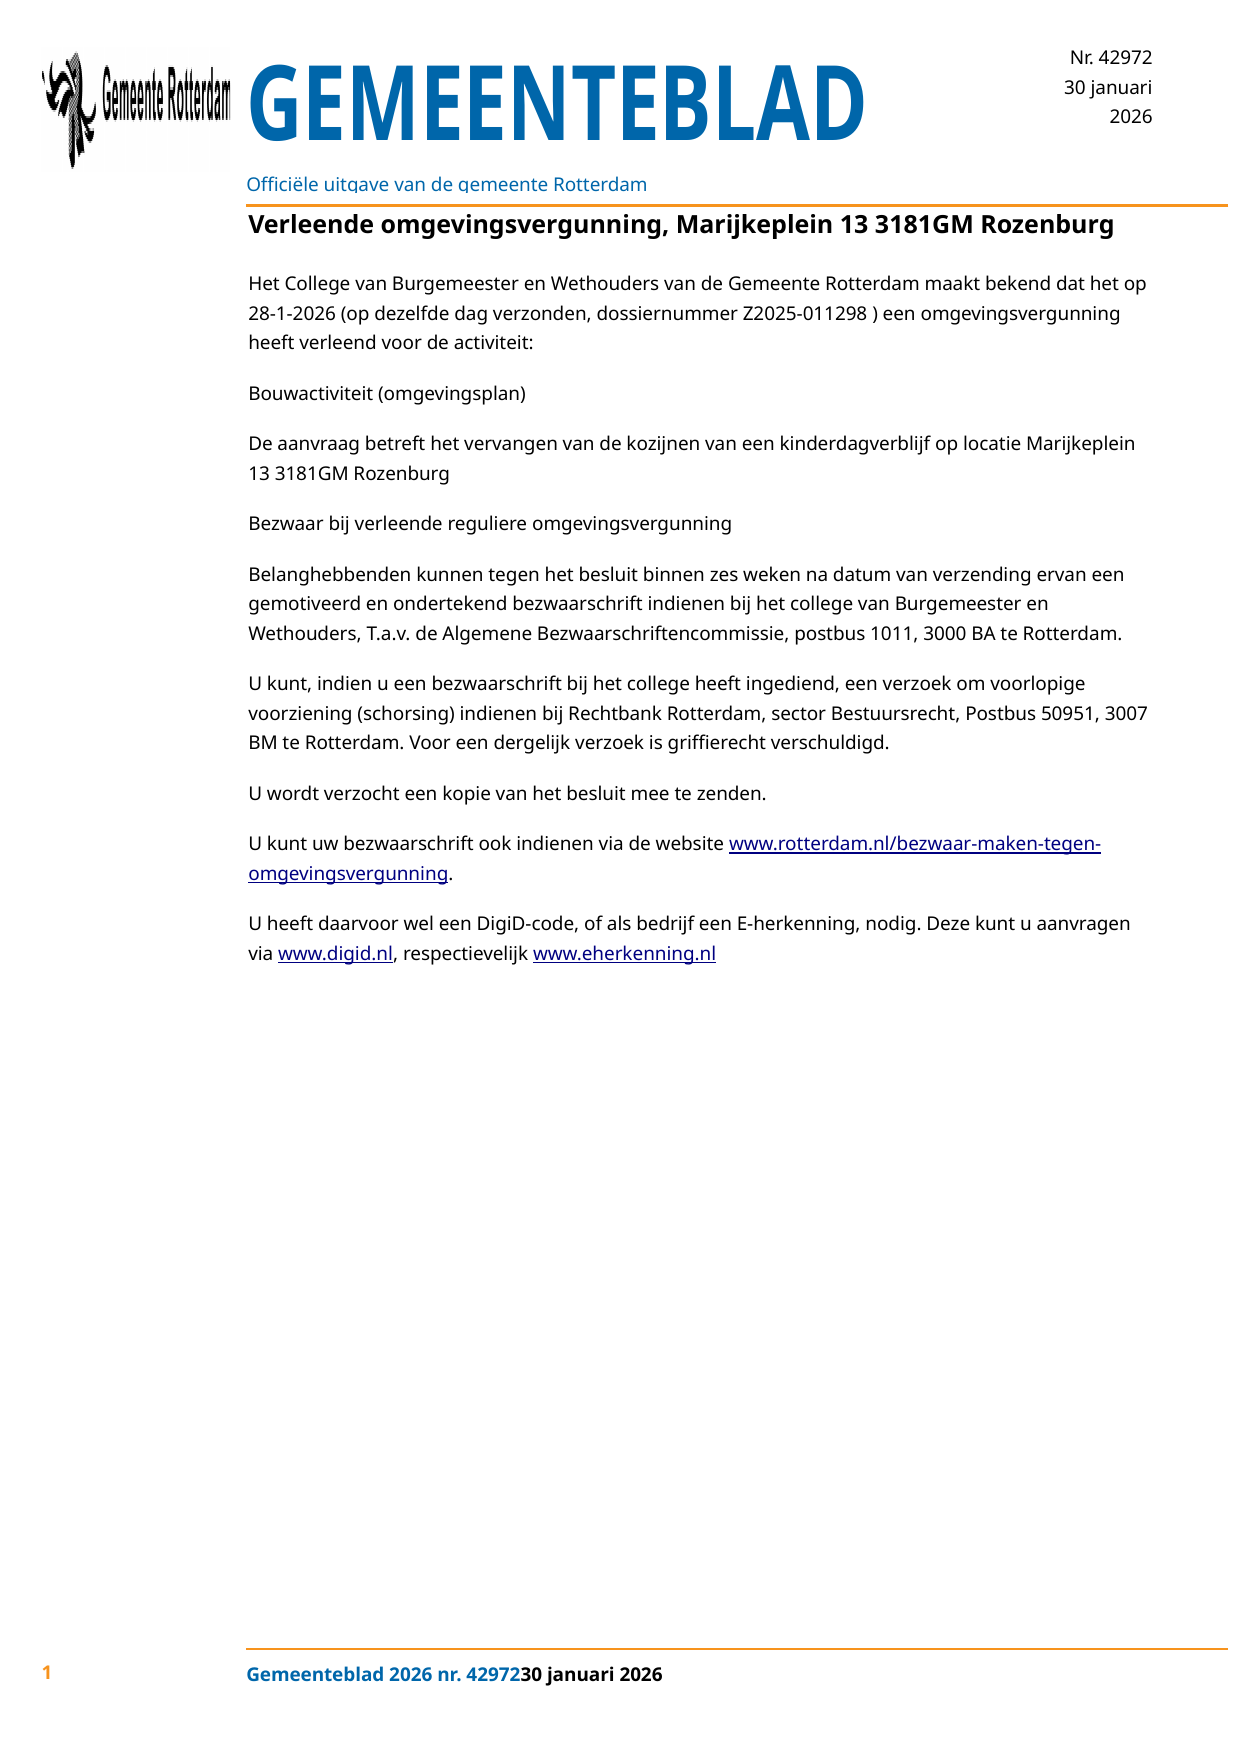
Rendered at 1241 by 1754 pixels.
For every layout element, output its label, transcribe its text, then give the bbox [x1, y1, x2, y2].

text Belanghebbenden kunnen tegen het besluit binnen zes weken na datum van verzending ervan een gemotiveerd en ondertekend bezwaarschrift indienen bij het college van Burgemeester en Wethouders, T.a.v. de Algemene Bezwaarschriftencommissie, postbus 1011, 3000 BA te Rotterdam. [248, 561, 1152, 646]
text U heeft daarvoor wel een DigiD-code, of als bedrijf een E-herkenning, nodig. Deze kunt u aanvragen via www.digid.nl, respectievelijk www.eherkenning.nl [248, 910, 1152, 966]
text U wordt verzocht een kopie van het besluit mee te zenden. [248, 780, 1152, 806]
text Bezwaar bij verleende reguliere omgevingsvergunning [248, 510, 1152, 536]
text De aanvraag betreft het vervangen van de kozijnen van een kinderdagverblijf op locatie Marijkeplein 13 3181GM Rozenburg [248, 430, 1152, 486]
text U kunt uw bezwaarschrift ook indienen via de website www.rotterdam.nl/bezwaar-maken-tegen-omgevingsvergunning. [248, 830, 1152, 886]
text U kunt, indien u een bezwaarschrift bij het college heeft ingediend, een verzoek om voorlopige voorziening (schorsing) indienen bij Rechtbank Rotterdam, sector Bestuursrecht, Postbus 50951, 3007 BM te Rotterdam. Voor een dergelijk verzoek is griffierecht verschuldigd. [248, 670, 1152, 755]
text Bouwactiviteit (omgevingsplan) [248, 380, 1152, 406]
text Het College van Burgemeester en Wethouders van de Gemeente Rotterdam maakt bekend dat het op 28-1-2026 (op dezelfde dag verzonden, dossiernummer Z2025-011298 ) een omgevingsvergunning heeft verleend voor de activiteit: [248, 270, 1152, 355]
picture [41, 47, 231, 172]
text Verleende omgevingsvergunning, Marijkeplein 13 3181GM Rozenburg [248, 207, 1152, 241]
